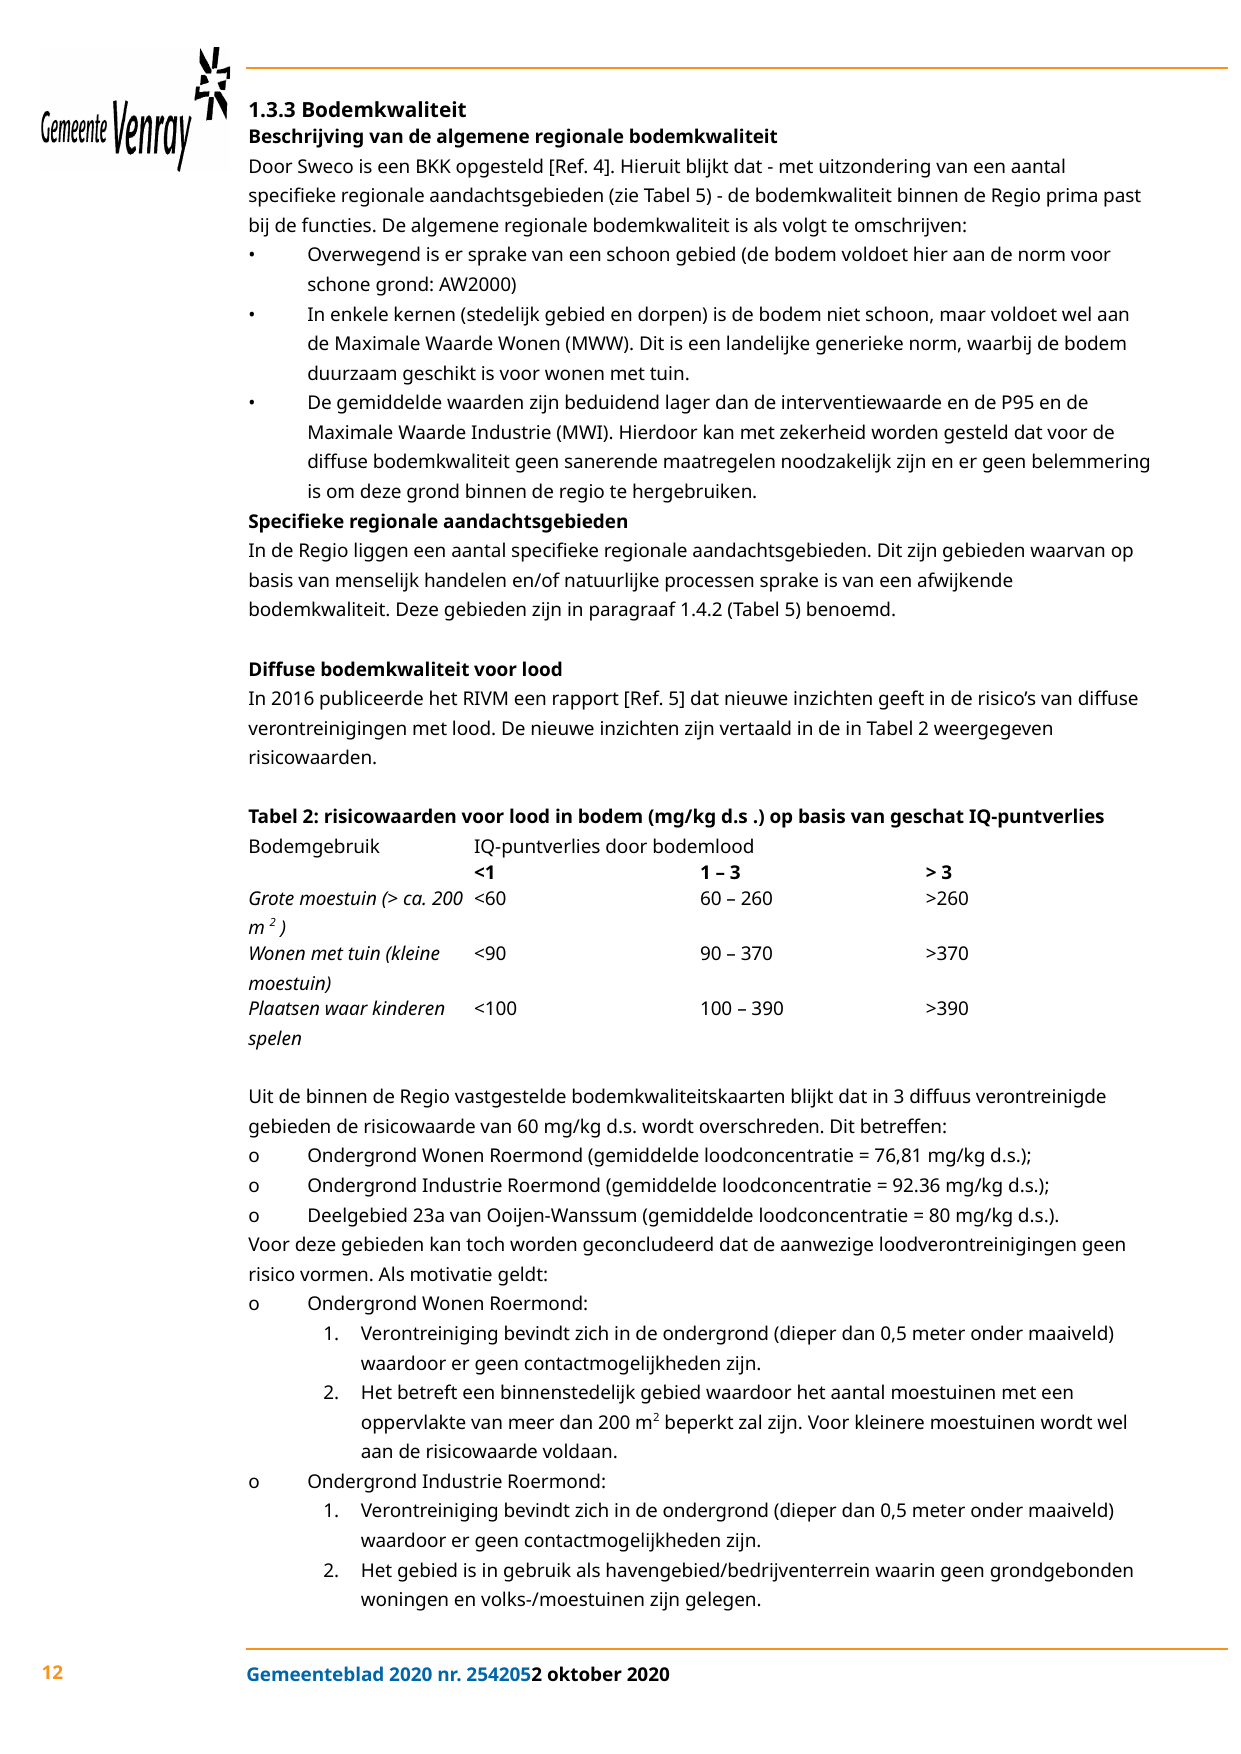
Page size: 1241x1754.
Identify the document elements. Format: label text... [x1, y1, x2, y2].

table_cell 100 – 390 [700, 995, 926, 1051]
table_cell Grote moestuin (> ca. 200 m 2 ) [248, 885, 474, 940]
table_cell <1 [474, 859, 700, 885]
text Tabel 2: risicowaarden voor lood in bodem (mg/kg d.s .) op basis van geschat IQ-puntverlies [248, 804, 1152, 829]
list Ondergrond Wonen Roermond: [248, 1291, 1152, 1316]
list Ondergrond Industrie Roermond: [248, 1468, 1152, 1494]
list Overwegend is er sprake van een schoon gebied (de bodem voldoet hier aan de norm voor schone grond: AW2000) [248, 242, 1152, 297]
text In de Regio liggen een aantal specifieke regionale aandachtsgebieden. Dit zijn gebieden waarvan op basis van menselijk handelen en/of natuurlijke processen sprake is van een afwijkende bodemkwaliteit. Deze gebieden zijn in paragraaf 1.4.2 (Tabel 5) benoemd. [248, 537, 1152, 622]
table_cell <60 [474, 885, 700, 940]
list Het betreft een binnenstedelijk gebied waardoor het aantal moestuinen met een oppervlakte van meer dan 200 m2 beperkt zal zijn. Voor kleinere moestuinen wordt wel aan de risicowaarde voldaan. [323, 1379, 1152, 1464]
table_cell 90 – 370 [700, 940, 926, 995]
list Het gebied is in gebruik als havengebied/bedrijventerrein waarin geen grondgebonden woningen en volks-/moestuinen zijn gelegen. [323, 1557, 1152, 1612]
text Specifieke regionale aandachtsgebieden [248, 508, 1152, 533]
list Deelgebied 23a van Ooijen-Wanssum (gemiddelde loodconcentratie = 80 mg/kg d.s.). [248, 1202, 1152, 1228]
list Ondergrond Industrie Roermond (gemiddelde loodconcentratie = 92.36 mg/kg d.s.); [248, 1172, 1152, 1198]
text Beschrijving van de algemene regionale bodemkwaliteit [248, 123, 1152, 149]
table_cell 60 – 260 [700, 885, 926, 940]
text Voor deze gebieden kan toch worden geconcludeerd dat de aanwezige loodverontreinigingen geen risico vormen. Als motivatie geldt: [248, 1231, 1152, 1287]
text Diffuse bodemkwaliteit voor lood [248, 656, 1152, 681]
table_cell >370 [926, 940, 1152, 995]
list Verontreiniging bevindt zich in de ondergrond (dieper dan 0,5 meter onder maaiveld) waardoor er geen contactmogelijkheden zijn. [323, 1498, 1152, 1553]
table_cell Plaatsen waar kinderen spelen [248, 995, 474, 1051]
list De gemiddelde waarden zijn beduidend lager dan de interventiewaarde en de P95 en de Maximale Waarde Industrie (MWI). Hierdoor kan met zekerheid worden gesteld dat voor de diffuse bodemkwaliteit geen sanerende maatregelen noodzakelijk zijn en er geen belemmering is om deze grond binnen de regio te hergebruiken. [248, 389, 1152, 504]
list Ondergrond Wonen Roermond (gemiddelde loodconcentratie = 76,81 mg/kg d.s.); [248, 1143, 1152, 1168]
table_cell <100 [474, 995, 700, 1051]
table_cell 1 – 3 [700, 859, 926, 885]
list In enkele kernen (stedelijk gebied en dorpen) is de bodem niet schoon, maar voldoet wel aan de Maximale Waarde Wonen (MWW). Dit is een landelijke generieke norm, waarbij de bodem duurzaam geschikt is voor wonen met tuin. [248, 301, 1152, 386]
text Uit de binnen de Regio vastgestelde bodemkwaliteitskaarten blijkt dat in 3 diffuus verontreinigde gebieden de risicowaarde van 60 mg/kg d.s. wordt overschreden. Dit betreffen: [248, 1083, 1152, 1139]
text Door Sweco is een BKK opgesteld [Ref. 4]. Hieruit blijkt dat - met uitzondering van een aantal specifieke regionale aandachtsgebieden (zie Tabel 5) - de bodemkwaliteit binnen de Regio prima past bij de functies. De algemene regionale bodemkwaliteit is als volgt te omschrijven: [248, 153, 1152, 238]
table_cell <90 [474, 940, 700, 995]
table_cell Wonen met tuin (kleine moestuin) [248, 940, 474, 995]
list Verontreiniging bevindt zich in de ondergrond (dieper dan 0,5 meter onder maaiveld) waardoor er geen contactmogelijkheden zijn. [323, 1320, 1152, 1376]
table_header Bodemgebruik [248, 833, 474, 885]
table_cell >390 [926, 995, 1152, 1051]
text 1.3.3 Bodemkwaliteit [248, 95, 1152, 123]
table_cell >260 [926, 885, 1152, 940]
picture [41, 47, 231, 172]
table_cell > 3 [926, 859, 1152, 885]
text In 2016 publiceerde het RIVM een rapport [Ref. 5] dat nieuwe inzichten geeft in de risico’s van diffuse verontreinigingen met lood. De nieuwe inzichten zijn vertaald in de in Tabel 2 weergegeven risicowaarden. [248, 685, 1152, 770]
table_header IQ-puntverlies door bodemlood [474, 833, 1152, 859]
